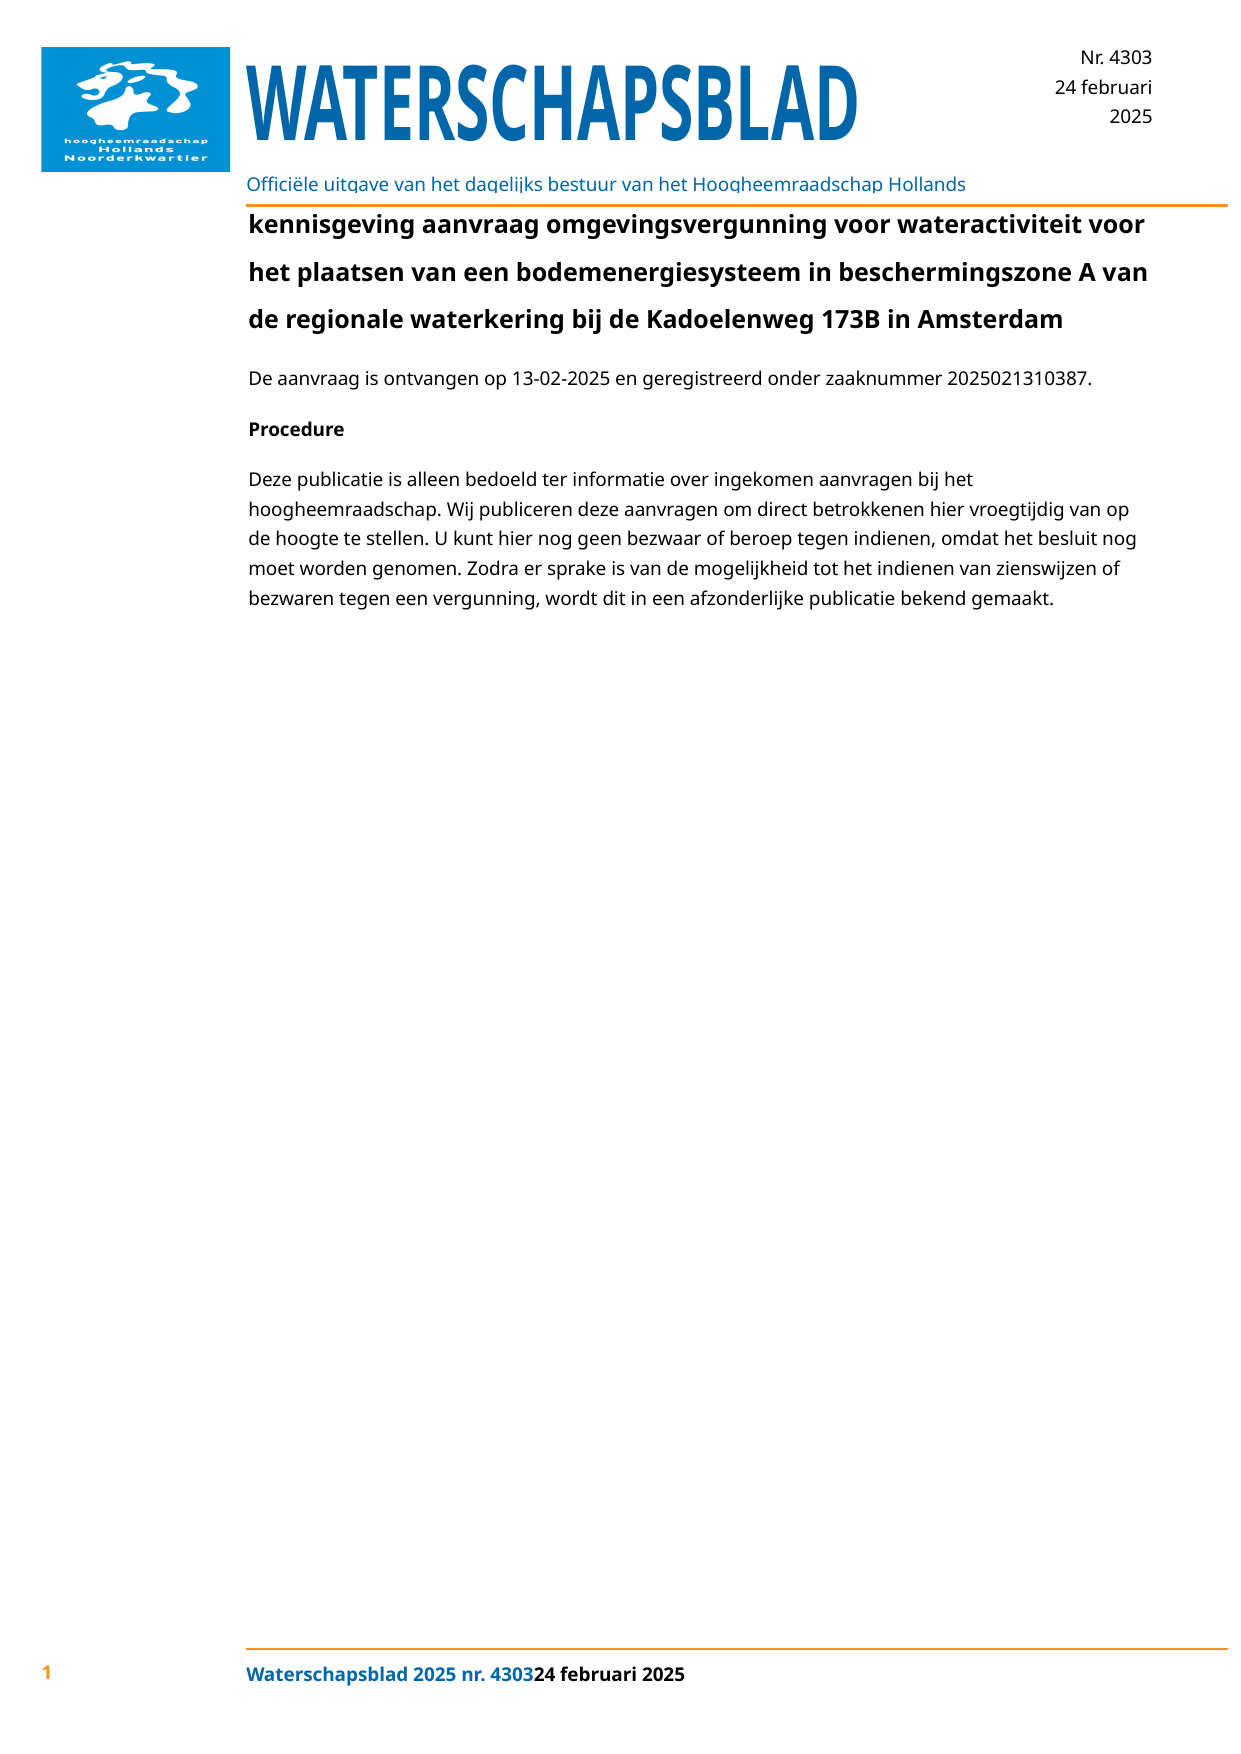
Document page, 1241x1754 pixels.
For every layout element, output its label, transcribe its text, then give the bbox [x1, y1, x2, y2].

text kennisgeving aanvraag omgevingsvergunning voor wateractiviteit voor het plaatsen van een bodemenergiesysteem in beschermingszone A van de regionale waterkering bij de Kadoelenweg 173B in Amsterdam [248, 207, 1152, 336]
picture [129, 76, 144, 82]
picture [88, 87, 157, 130]
picture [78, 64, 122, 99]
text Deze publicatie is alleen bedoeld ter informatie over ingekomen aanvragen bij het hoogheemraadschap. Wij publiceren deze aanvragen om direct betrokkenen hier vroegtijdig van op de hoogte te stellen. U kunt hier nog geen bezwaar of beroep tegen indienen, omdat het besluit nog moet worden genomen. Zodra er sprake is van de mogelijkheid tot het indienen van zienswijzen of bezwaren tegen een vergunning, wordt dit in een afzonderlijke publicatie bekend gemaakt. [248, 466, 1152, 610]
picture [118, 62, 197, 112]
text De aanvraag is ontvangen op 13-02-2025 en geregistreerd onder zaaknummer 2025021310387. [248, 366, 1152, 391]
text Procedure [248, 416, 1152, 442]
